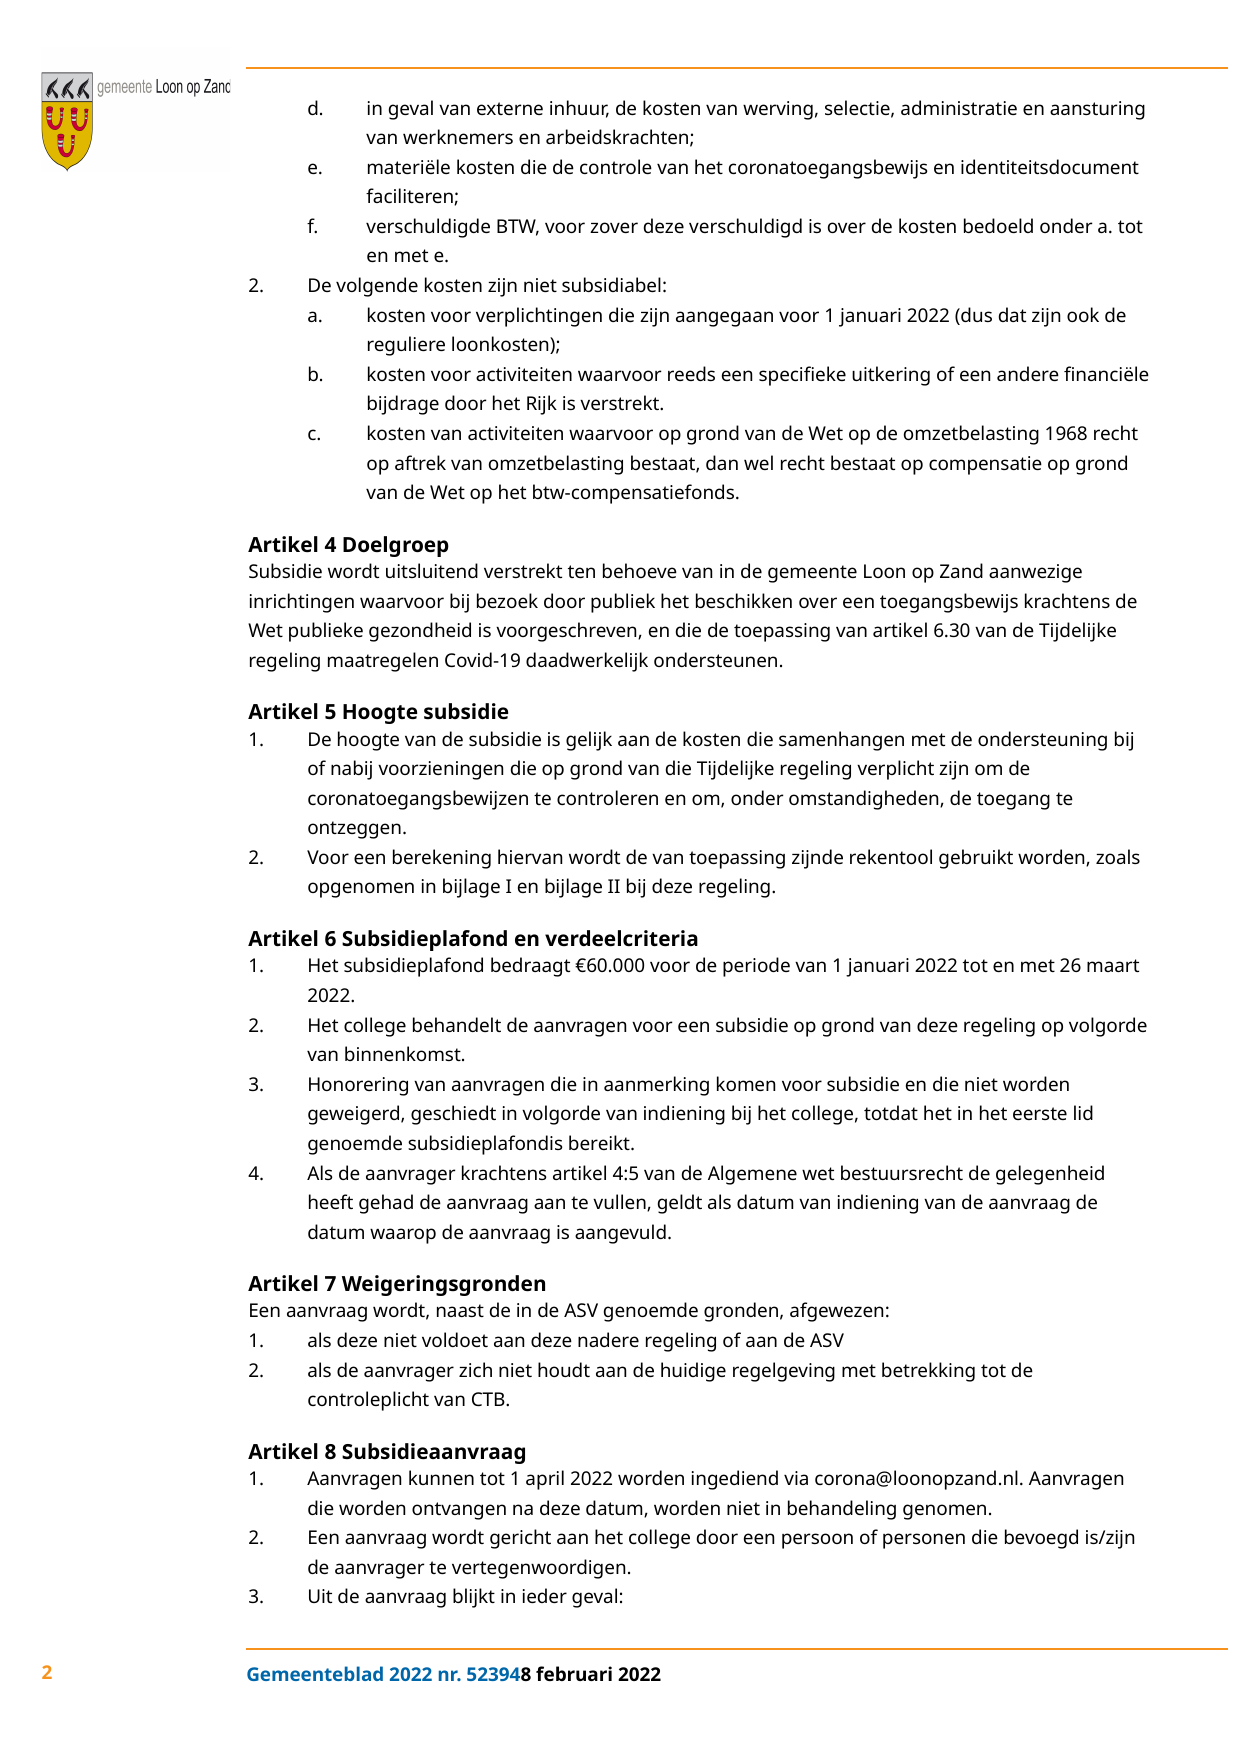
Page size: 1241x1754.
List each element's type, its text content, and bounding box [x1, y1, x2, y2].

text Artikel 6 Subsidieplafond en verdeelcriteria [248, 924, 1152, 953]
text Een aanvraag wordt, naast de in de ASV genoemde gronden, afgewezen: [248, 1298, 1152, 1323]
list Het subsidieplafond bedraagt €60.000 voor de periode van 1 januari 2022 tot en met 26 maart 2022. [248, 953, 1152, 1008]
list verschuldigde BTW, voor zover deze verschuldigd is over de kosten bedoeld onder a. tot en met e. [307, 213, 1152, 268]
list kosten van activiteiten waarvoor op grond van de Wet op de omzetbelasting 1968 recht op aftrek van omzetbelasting bestaat, dan wel recht bestaat op compensatie op grond van de Wet op het btw-compensatiefonds. [307, 420, 1152, 505]
list Het college behandelt de aanvragen voor een subsidie op grond van deze regeling op volgorde van binnenkomst. [248, 1012, 1152, 1067]
list Als de aanvrager krachtens artikel 4:5 van de Algemene wet bestuursrecht de gelegenheid heeft gehad de aanvraag aan te vullen, geldt als datum van indiening van de aanvraag de datum waarop de aanvraag is aangevuld. [248, 1160, 1152, 1244]
text Artikel 8 Subsidieaanvraag [248, 1437, 1152, 1465]
picture [41, 47, 231, 172]
list Aanvragen kunnen tot 1 april 2022 worden ingediend via corona@loonopzand.nl. Aanvragen die worden ontvangen na deze datum, worden niet in behandeling genomen. [248, 1465, 1152, 1521]
text Artikel 7 Weigeringsgronden [248, 1269, 1152, 1298]
list kosten voor verplichtingen die zijn aangegaan voor 1 januari 2022 (dus dat zijn ook de reguliere loonkosten); [307, 302, 1152, 357]
text Subsidie wordt uitsluitend verstrekt ten behoeve van in de gemeente Loon op Zand aanwezige inrichtingen waarvoor bij bezoek door publiek het beschikken over een toegangsbewijs krachtens de Wet publieke gezondheid is voorgeschreven, en die de toepassing van artikel 6.30 van de Tijdelijke regeling maatregelen Covid-19 daadwerkelijk ondersteunen. [248, 558, 1152, 673]
list kosten voor activiteiten waarvoor reeds een specifieke uitkering of een andere financiële bijdrage door het Rijk is verstrekt. [307, 361, 1152, 416]
text Artikel 4 Doelgroep [248, 530, 1152, 558]
list als deze niet voldoet aan deze nadere regeling of aan de ASV [248, 1327, 1152, 1353]
list Honorering van aanvragen die in aanmerking komen voor subsidie en die niet worden geweigerd, geschiedt in volgorde van indiening bij het college, totdat het in het eerste lid genoemde subsidieplafondis bereikt. [248, 1071, 1152, 1156]
list De hoogte van de subsidie is gelijk aan de kosten die samenhangen met de ondersteuning bij of nabij voorzieningen die op grond van die Tijdelijke regeling verplicht zijn om de coronatoegangsbewijzen te controleren en om, onder omstandigheden, de toegang te ontzeggen. [248, 726, 1152, 840]
text Artikel 5 Hoogte subsidie [248, 697, 1152, 726]
list De volgende kosten zijn niet subsidiabel: [248, 272, 1152, 298]
list materiële kosten die de controle van het coronatoegangsbewijs en identiteitsdocument faciliteren; [307, 154, 1152, 209]
list als de aanvrager zich niet houdt aan de huidige regelgeving met betrekking tot de controleplicht van CTB. [248, 1357, 1152, 1412]
list Voor een berekening hiervan wordt de van toepassing zijnde rekentool gebruikt worden, zoals opgenomen in bijlage I en bijlage II bij deze regeling. [248, 844, 1152, 899]
list Een aanvraag wordt gericht aan het college door een persoon of personen die bevoegd is/zijn de aanvrager te vertegenwoordigen. [248, 1524, 1152, 1580]
list Uit de aanvraag blijkt in ieder geval: [248, 1584, 1152, 1609]
list in geval van externe inhuur, de kosten van werving, selectie, administratie en aansturing van werknemers en arbeidskrachten; [307, 95, 1152, 150]
